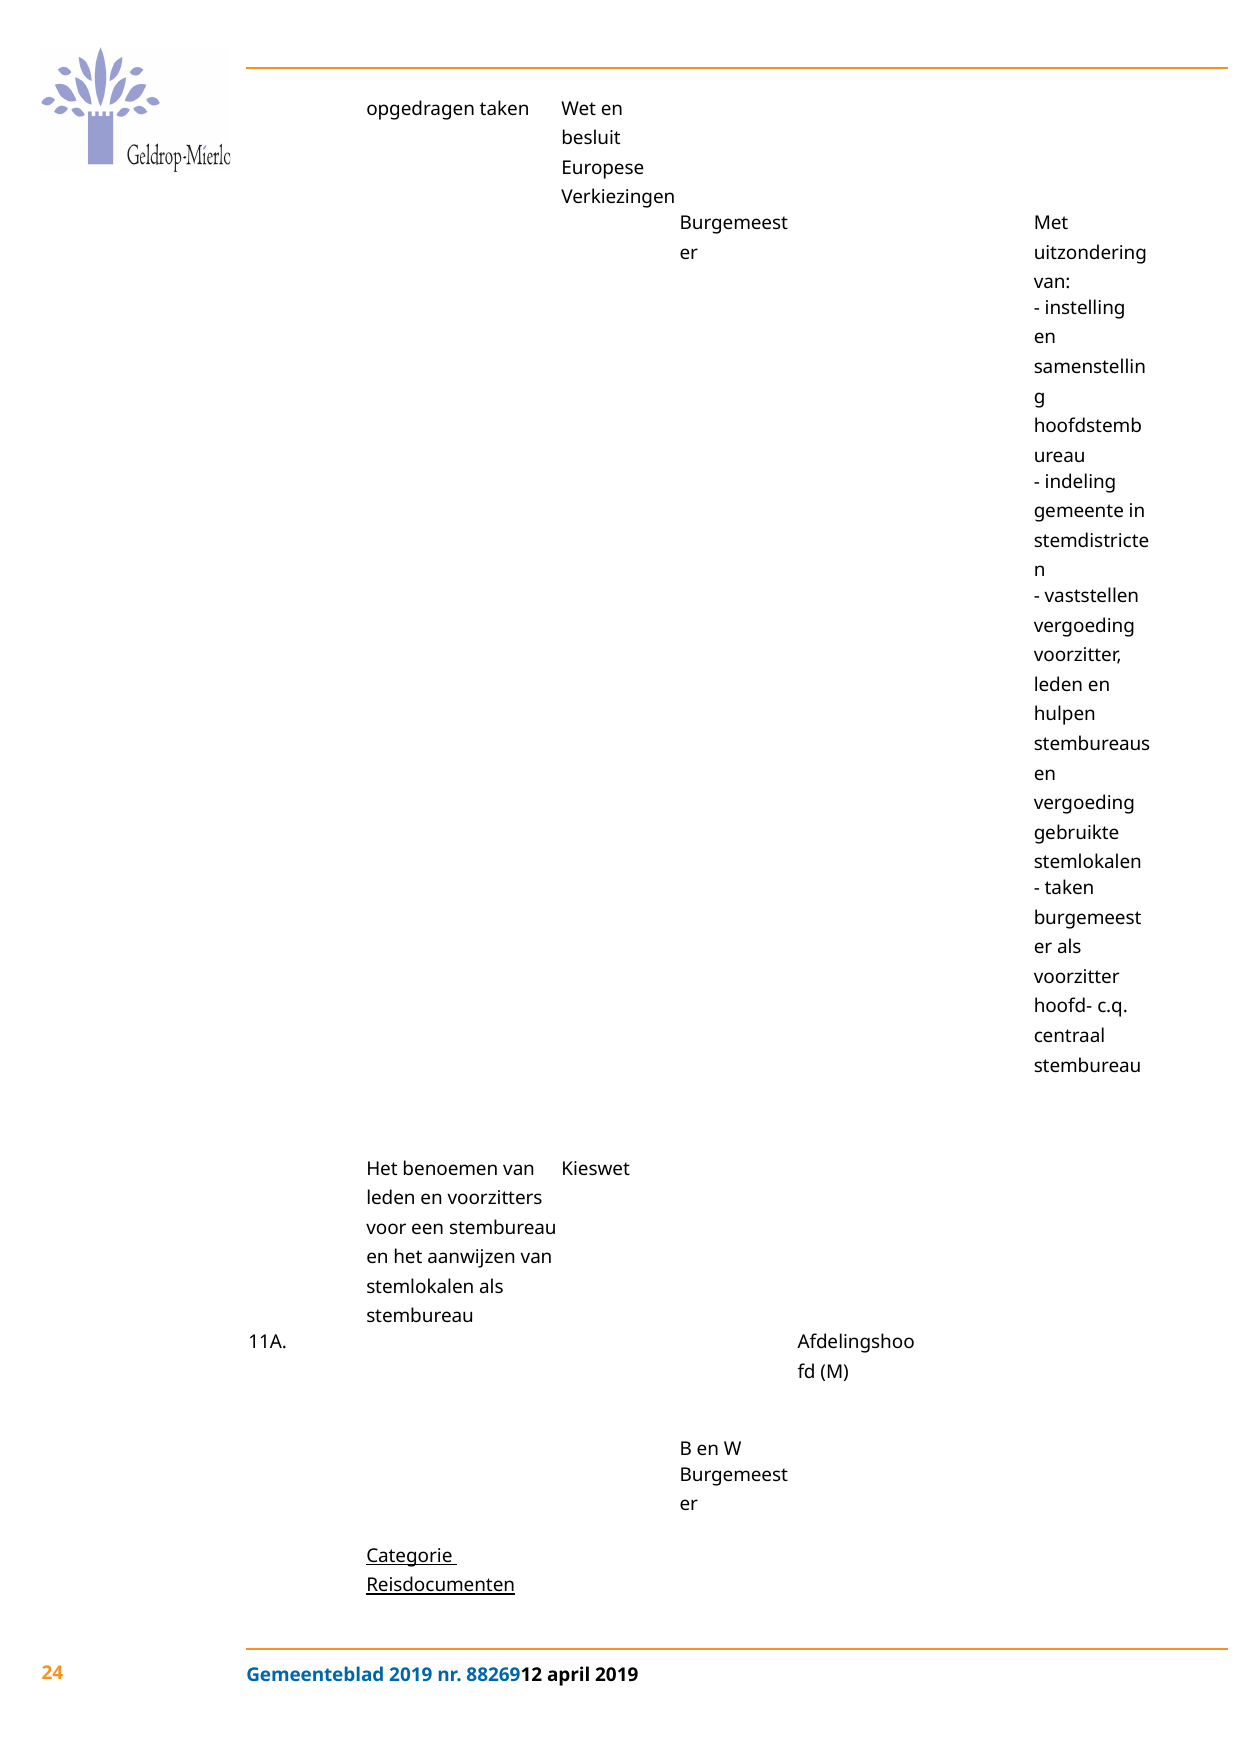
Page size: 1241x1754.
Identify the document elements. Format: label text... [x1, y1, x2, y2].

table_cell [1034, 1542, 1152, 1597]
table_cell [248, 1129, 366, 1155]
table_cell [679, 1328, 797, 1384]
table_cell B en W [679, 1435, 797, 1461]
table_cell [915, 1078, 1033, 1103]
table_cell [366, 874, 561, 1077]
table_cell [915, 209, 1033, 294]
table_cell [797, 1103, 915, 1129]
table_cell [1034, 1516, 1152, 1542]
table_cell [915, 1129, 1033, 1155]
table_cell [561, 209, 679, 294]
table_cell [915, 1328, 1033, 1384]
table_cell [561, 1103, 679, 1129]
table_cell [248, 1384, 366, 1409]
table_cell [797, 1435, 915, 1461]
table_cell [915, 582, 1033, 874]
table_cell [797, 95, 915, 209]
table_cell [561, 582, 679, 874]
table_cell [366, 1516, 561, 1542]
table_cell [915, 294, 1033, 468]
table_cell Kieswet [561, 1155, 679, 1328]
table_cell [561, 874, 679, 1077]
table_cell [1034, 1435, 1152, 1461]
table_cell Wet en besluit Europese Verkiezingen [561, 95, 679, 209]
table_cell [679, 1129, 797, 1155]
table_cell - indeling gemeente in stemdistricten [1034, 468, 1152, 582]
table_cell [561, 1129, 679, 1155]
table_cell [366, 294, 561, 468]
table_cell Burgemeester [679, 209, 797, 294]
table_cell [679, 874, 797, 1077]
table_cell [248, 874, 366, 1077]
table_cell [561, 294, 679, 468]
table_cell [679, 294, 797, 468]
table_cell [915, 1542, 1033, 1597]
table_cell [797, 468, 915, 582]
table_cell [679, 95, 797, 209]
table_cell [797, 1409, 915, 1435]
table_cell opgedragen taken [366, 95, 561, 209]
table_cell [1034, 1129, 1152, 1155]
table_cell [1034, 1103, 1152, 1129]
table_cell [248, 1435, 366, 1461]
table_cell [561, 1461, 679, 1516]
table_cell [1034, 1155, 1152, 1328]
table_cell [679, 1103, 797, 1129]
table_cell [797, 1384, 915, 1409]
table_cell [248, 1461, 366, 1516]
table_cell [915, 1103, 1033, 1129]
table_cell [915, 1461, 1033, 1516]
table_cell [915, 874, 1033, 1077]
table_cell [679, 1155, 797, 1328]
table_cell [366, 1129, 561, 1155]
table_cell [1034, 1328, 1152, 1384]
table_cell [561, 1542, 679, 1597]
table_cell [366, 1328, 561, 1384]
table_cell [679, 1078, 797, 1103]
table_cell [1034, 1409, 1152, 1435]
table_cell - vaststellen vergoeding voorzitter, leden en hulpen stembureaus en vergoeding gebruikte stemlokalen [1034, 582, 1152, 874]
table_cell [679, 1516, 797, 1542]
table_cell Categorie Reisdocumenten [366, 1542, 561, 1597]
table_cell [915, 1409, 1033, 1435]
table_cell [797, 1461, 915, 1516]
table_cell Het benoemen van leden en voorzitters voor een stembureau en het aanwijzen van stemlokalen als stembureau [366, 1155, 561, 1328]
table_cell [561, 1409, 679, 1435]
table_cell [561, 1435, 679, 1461]
table_cell [915, 1516, 1033, 1542]
table_cell - instelling en samenstelling hoofdstembureau [1034, 294, 1152, 468]
table_cell [1034, 1461, 1152, 1516]
table_cell [915, 1155, 1033, 1328]
table_cell [248, 1409, 366, 1435]
table_cell [797, 874, 915, 1077]
table_cell [248, 1078, 366, 1103]
table_cell [1034, 1078, 1152, 1103]
table_cell [679, 1542, 797, 1597]
table_cell - taken burgemeester als voorzitter hoofd- c.q. centraal stembureau [1034, 874, 1152, 1077]
table_cell [797, 582, 915, 874]
table_cell [797, 1078, 915, 1103]
table_cell [248, 209, 366, 294]
table_cell Afdelingshoofd (M) [797, 1328, 915, 1384]
table_cell [561, 1328, 679, 1384]
table_cell [1034, 1384, 1152, 1409]
table_cell [679, 468, 797, 582]
table_cell [679, 582, 797, 874]
table_cell [797, 1129, 915, 1155]
table_cell Burgemeester [679, 1461, 797, 1516]
table_cell [366, 1435, 561, 1461]
table_cell [366, 1103, 561, 1129]
table_cell [248, 582, 366, 874]
table_cell [561, 468, 679, 582]
table_cell [366, 1078, 561, 1103]
table_cell [915, 1384, 1033, 1409]
table_cell [248, 1155, 366, 1328]
table_cell [915, 1435, 1033, 1461]
table_cell [248, 95, 366, 209]
table_cell [366, 468, 561, 582]
table_cell [248, 1103, 366, 1129]
picture [41, 47, 231, 172]
table_cell [679, 1409, 797, 1435]
table_cell [797, 1516, 915, 1542]
table_cell [366, 1461, 561, 1516]
table_cell [561, 1078, 679, 1103]
table_cell [797, 294, 915, 468]
table_cell [797, 1542, 915, 1597]
table_cell 11A. [248, 1328, 366, 1384]
table_cell [561, 1516, 679, 1542]
table_cell [797, 1155, 915, 1328]
table_cell [366, 582, 561, 874]
table_cell [366, 1409, 561, 1435]
table_cell [248, 468, 366, 582]
table_cell [366, 209, 561, 294]
table_cell [1034, 95, 1152, 209]
table_cell [248, 294, 366, 468]
table_cell Met uitzondering van: [1034, 209, 1152, 294]
table_cell [366, 1384, 561, 1409]
table_cell [797, 209, 915, 294]
table_cell [915, 95, 1033, 209]
table_cell [561, 1384, 679, 1409]
table_cell [915, 468, 1033, 582]
table_cell [248, 1516, 366, 1542]
table_cell [679, 1384, 797, 1409]
table_cell [248, 1542, 366, 1597]
